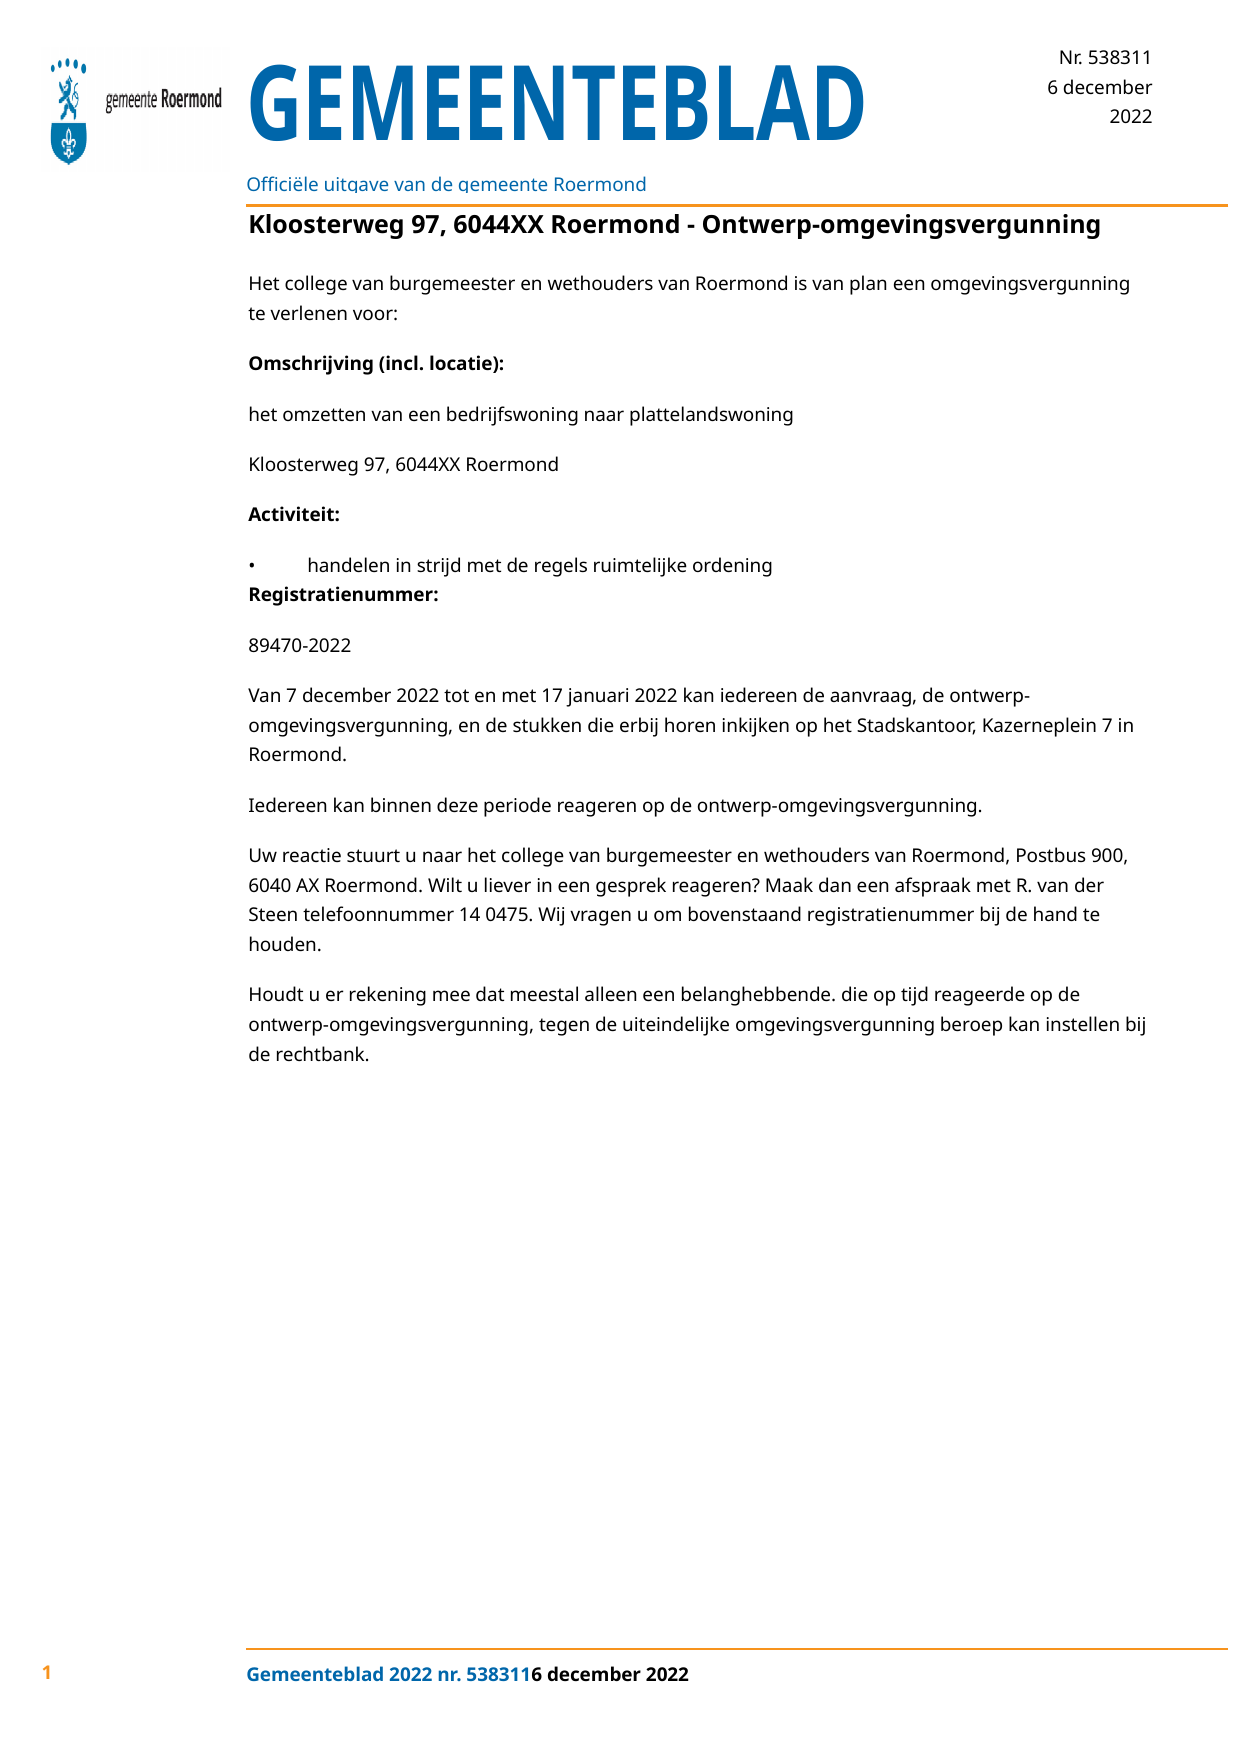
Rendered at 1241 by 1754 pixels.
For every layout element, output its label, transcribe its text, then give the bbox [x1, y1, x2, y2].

text Iedereen kan binnen deze periode reageren op de ontwerp-omgevingsvergunning. [248, 792, 1152, 818]
text Het college van burgemeester en wethouders van Roermond is van plan een omgevingsvergunning te verlenen voor: [248, 270, 1152, 326]
text Uw reactie stuurt u naar het college van burgemeester en wethouders van Roermond, Postbus 900, 6040 AX Roermond. Wilt u liever in een gesprek reageren? Maak dan een afspraak met R. van der Steen telefoonnummer 14 0475. Wij vragen u om bovenstaand registratienummer bij de hand te houden. [248, 842, 1152, 957]
text Omschrijving (incl. locatie): [248, 350, 1152, 376]
text het omzetten van een bedrijfswoning naar plattelandswoning [248, 401, 1152, 426]
text Kloosterweg 97, 6044XX Roermond [248, 451, 1152, 477]
text Kloosterweg 97, 6044XX Roermond - Ontwerp-omgevingsvergunning [248, 207, 1152, 241]
text Van 7 december 2022 tot en met 17 januari 2022 kan iedereen de aanvraag, de ontwerp-omgevingsvergunning, en de stukken die erbij horen inkijken op het Stadskantoor, Kazerneplein 7 in Roermond. [248, 682, 1152, 767]
text Activiteit: [248, 502, 1152, 527]
text 89470-2022 [248, 632, 1152, 658]
text Houdt u er rekening mee dat meestal alleen een belanghebbende. die op tijd reageerde op de ontwerp-omgevingsvergunning, tegen de uiteindelijke omgevingsvergunning beroep kan instellen bij de rechtbank. [248, 982, 1152, 1066]
picture [41, 47, 231, 172]
list handelen in strijd met de regels ruimtelijke ordening [248, 552, 1152, 578]
text Registratienummer: [248, 582, 1152, 607]
